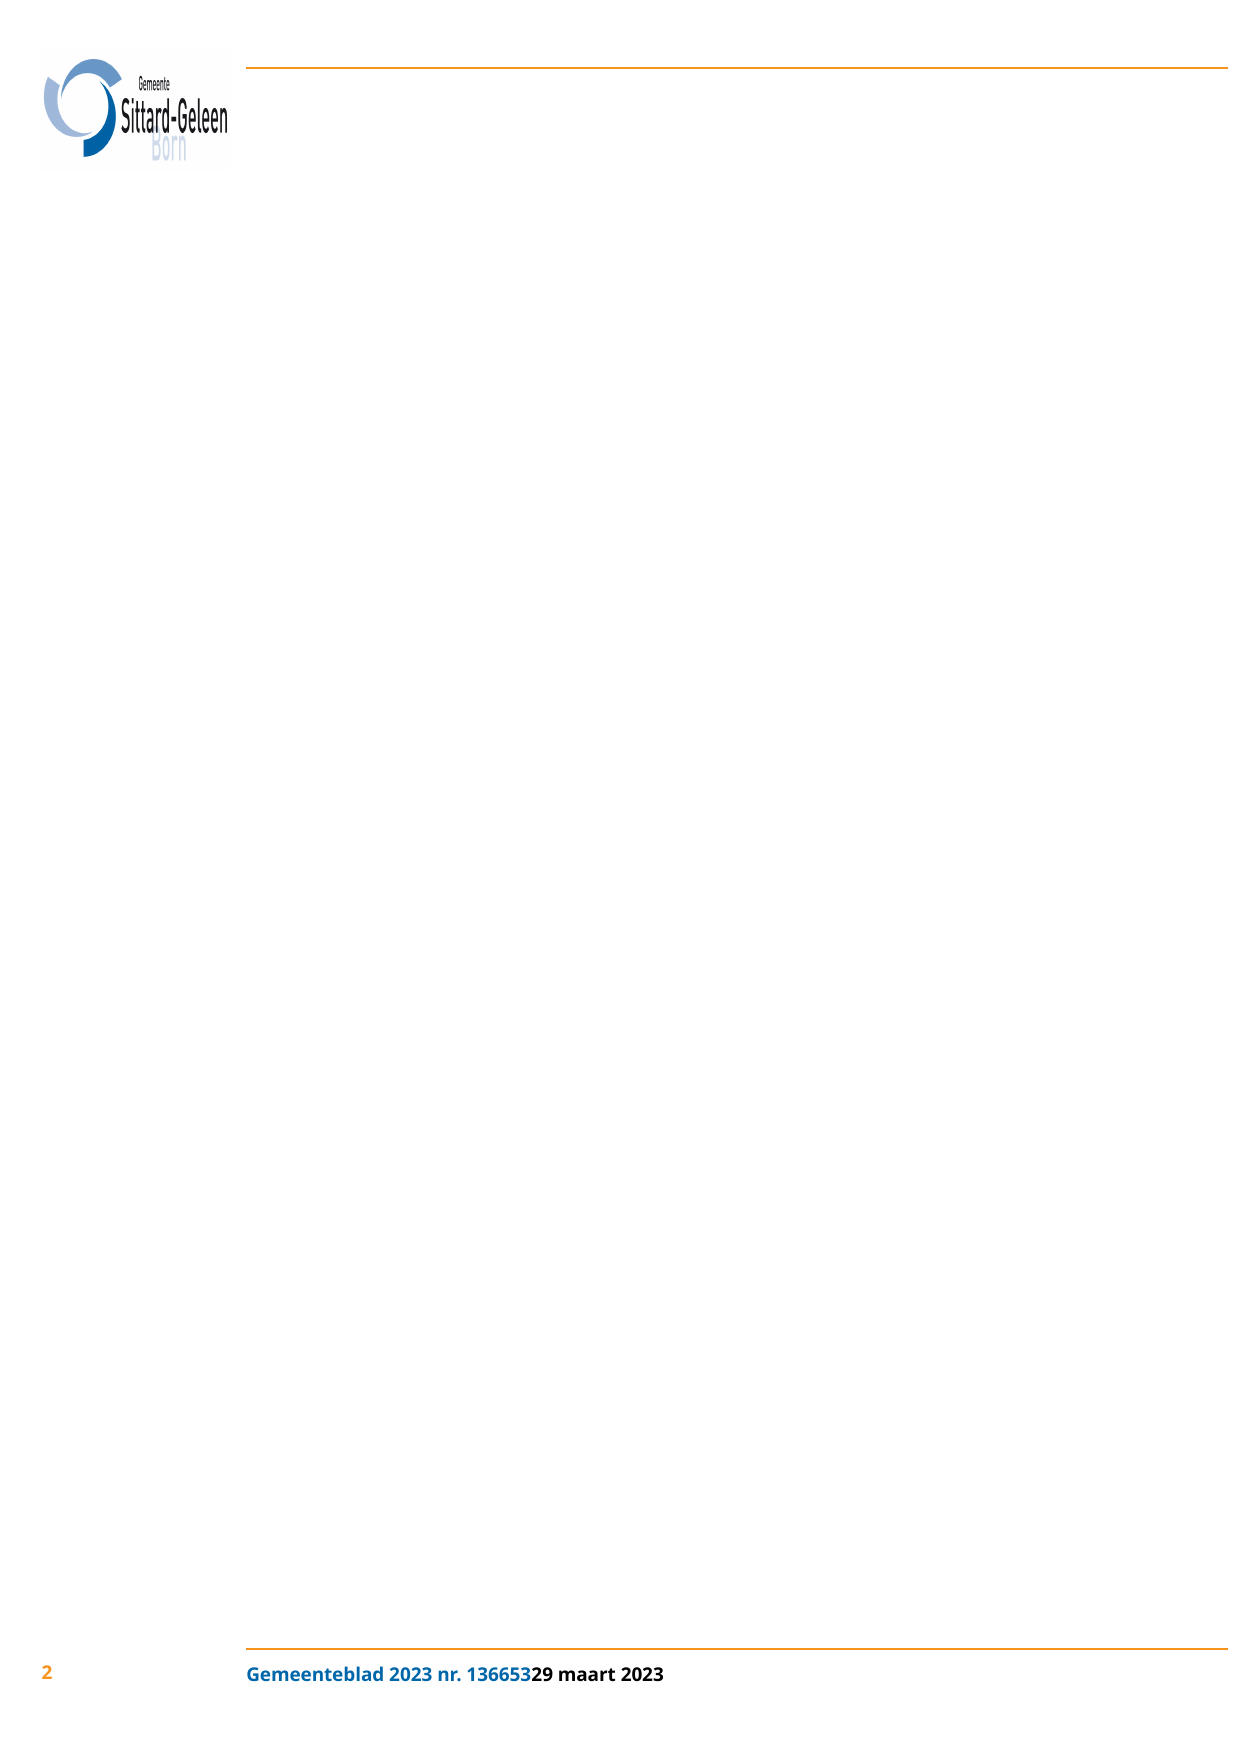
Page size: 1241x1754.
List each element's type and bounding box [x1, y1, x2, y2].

picture [41, 47, 231, 172]
